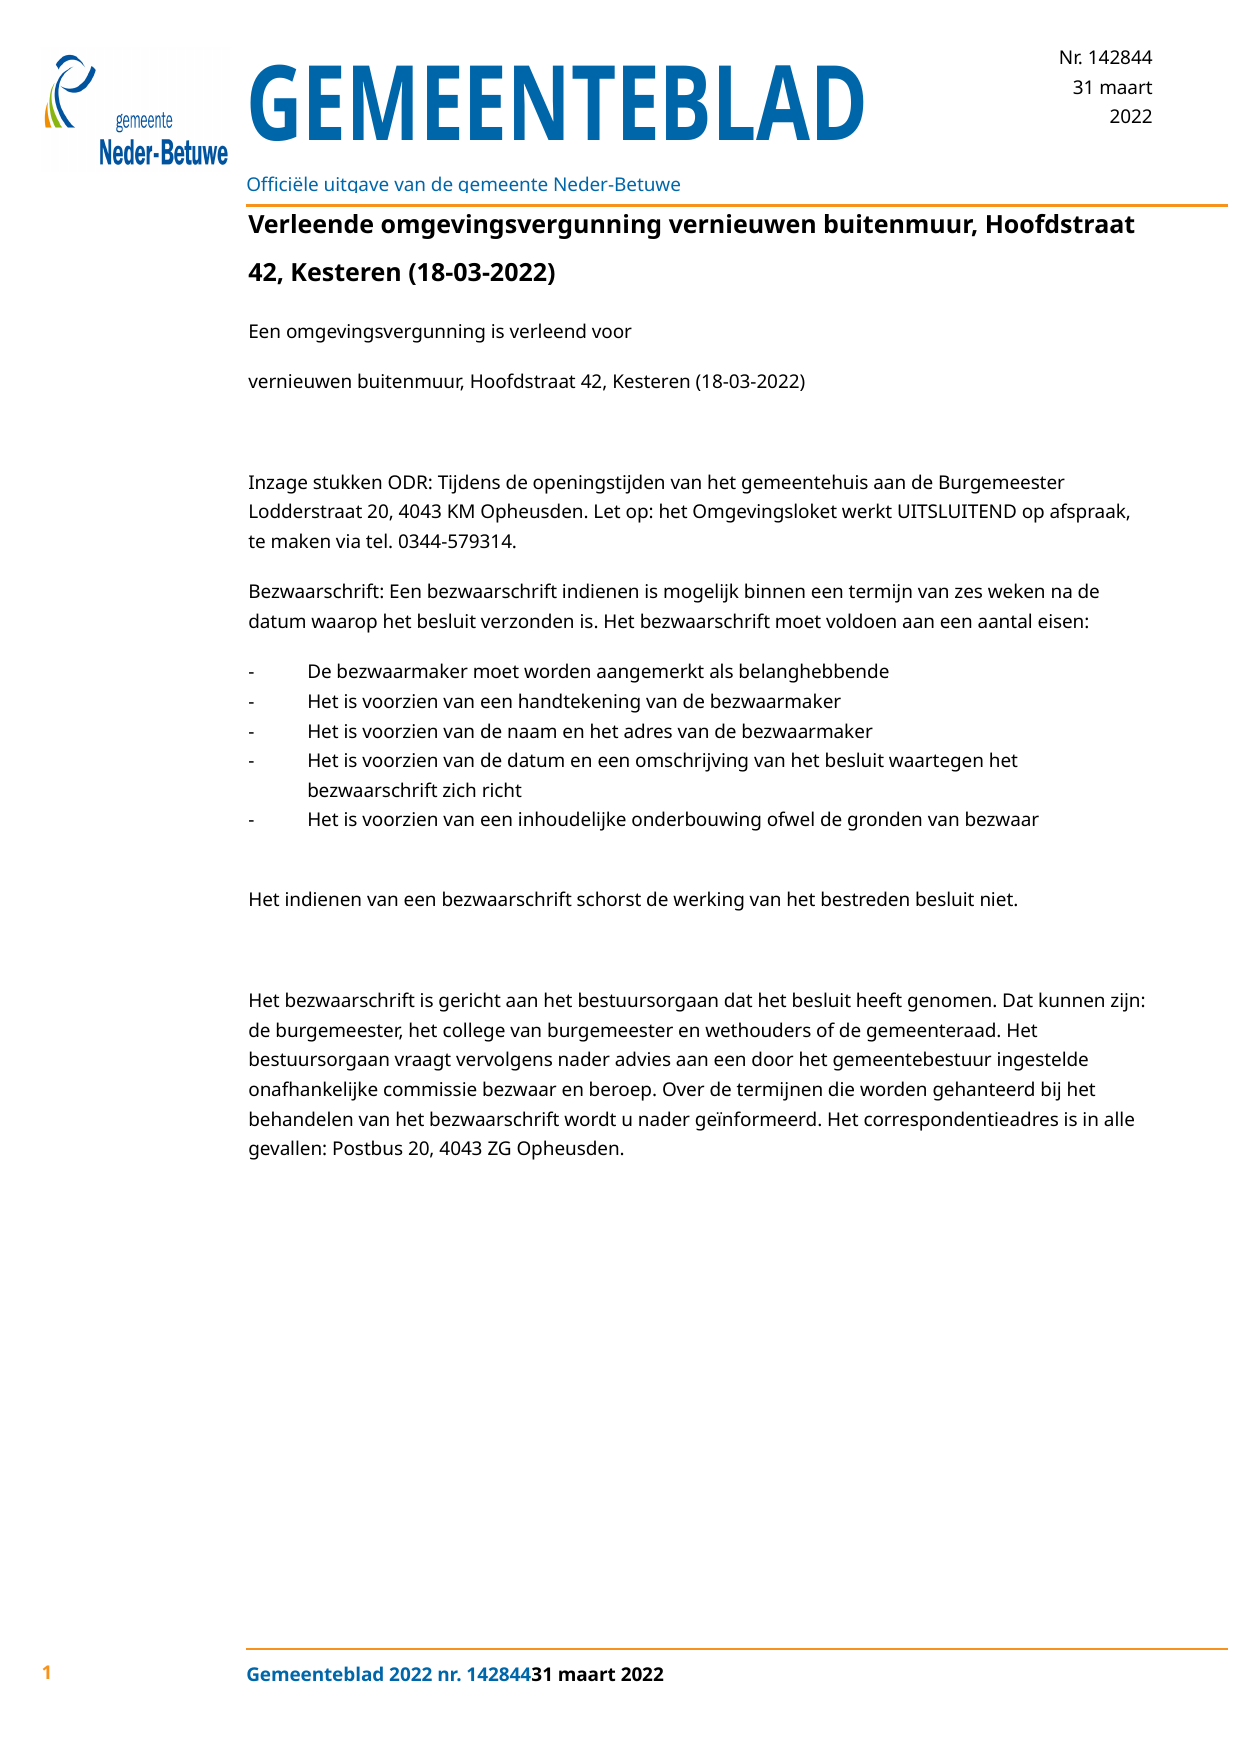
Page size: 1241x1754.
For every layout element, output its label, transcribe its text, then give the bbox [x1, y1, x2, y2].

list De bezwaarmaker moet worden aangemerkt als belanghebbende [248, 659, 1152, 684]
list Het is voorzien van de datum en een omschrijving van het besluit waartegen het bezwaarschrift zich richt [248, 747, 1152, 803]
text Het indienen van een bezwaarschrift schorst de werking van het bestreden besluit niet. [248, 887, 1152, 912]
text Inzage stukken ODR: Tijdens de openingstijden van het gemeentehuis aan de Burgemeester Lodderstraat 20, 4043 KM Opheusden. Let op: het Omgevingsloket werkt UITSLUITEND op afspraak, te maken via tel. 0344-579314. [248, 469, 1152, 554]
text vernieuwen buitenmuur, Hoofdstraat 42, Kesteren (18-03-2022) [248, 368, 1152, 394]
text Het bezwaarschrift is gericht aan het bestuursorgaan dat het besluit heeft genomen. Dat kunnen zijn: de burgemeester, het college van burgemeester en wethouders of de gemeenteraad. Het bestuursorgaan vraagt vervolgens nader advies aan een door het gemeentebestuur ingestelde onafhankelijke commissie bezwaar en beroep. Over de termijnen die worden gehanteerd bij het behandelen van het bezwaarschrift wordt u nader geïnformeerd. Het correspondentieadres is in alle gevallen: Postbus 20, 4043 ZG Opheusden. [248, 987, 1152, 1161]
text Een omgevingsvergunning is verleend voor [248, 318, 1152, 344]
list Het is voorzien van een handtekening van de bezwaarmaker [248, 688, 1152, 714]
list Het is voorzien van een inhoudelijke onderbouwing ofwel de gronden van bezwaar [248, 807, 1152, 832]
list Het is voorzien van de naam en het adres van de bezwaarmaker [248, 718, 1152, 744]
text Bezwaarschrift: Een bezwaarschrift indienen is mogelijk binnen een termijn van zes weken na de datum waarop het besluit verzonden is. Het bezwaarschrift moet voldoen aan een aantal eisen: [248, 579, 1152, 634]
text Verleende omgevingsvergunning vernieuwen buitenmuur, Hoofdstraat 42, Kesteren (18-03-2022) [248, 207, 1152, 288]
picture [41, 47, 231, 172]
